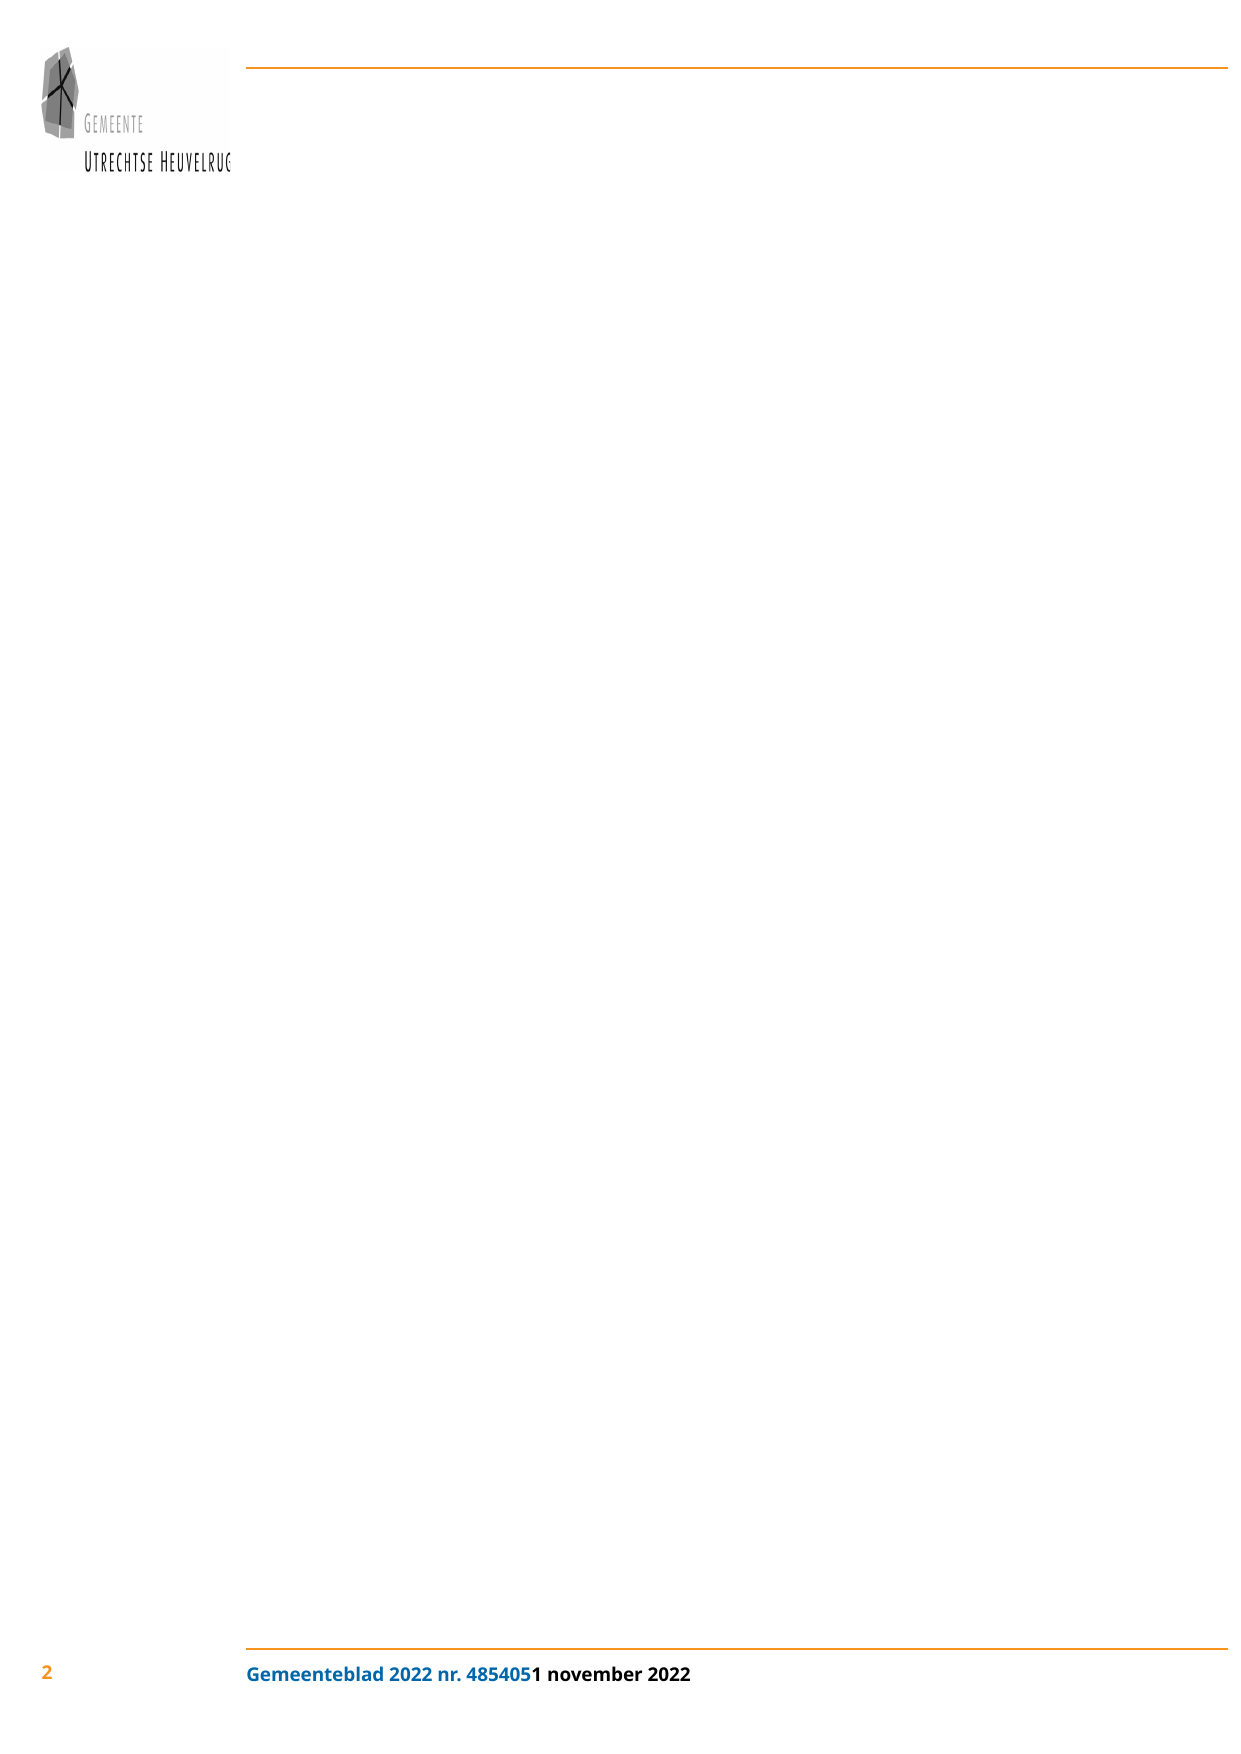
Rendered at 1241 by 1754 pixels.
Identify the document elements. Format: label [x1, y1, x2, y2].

picture [41, 47, 231, 172]
